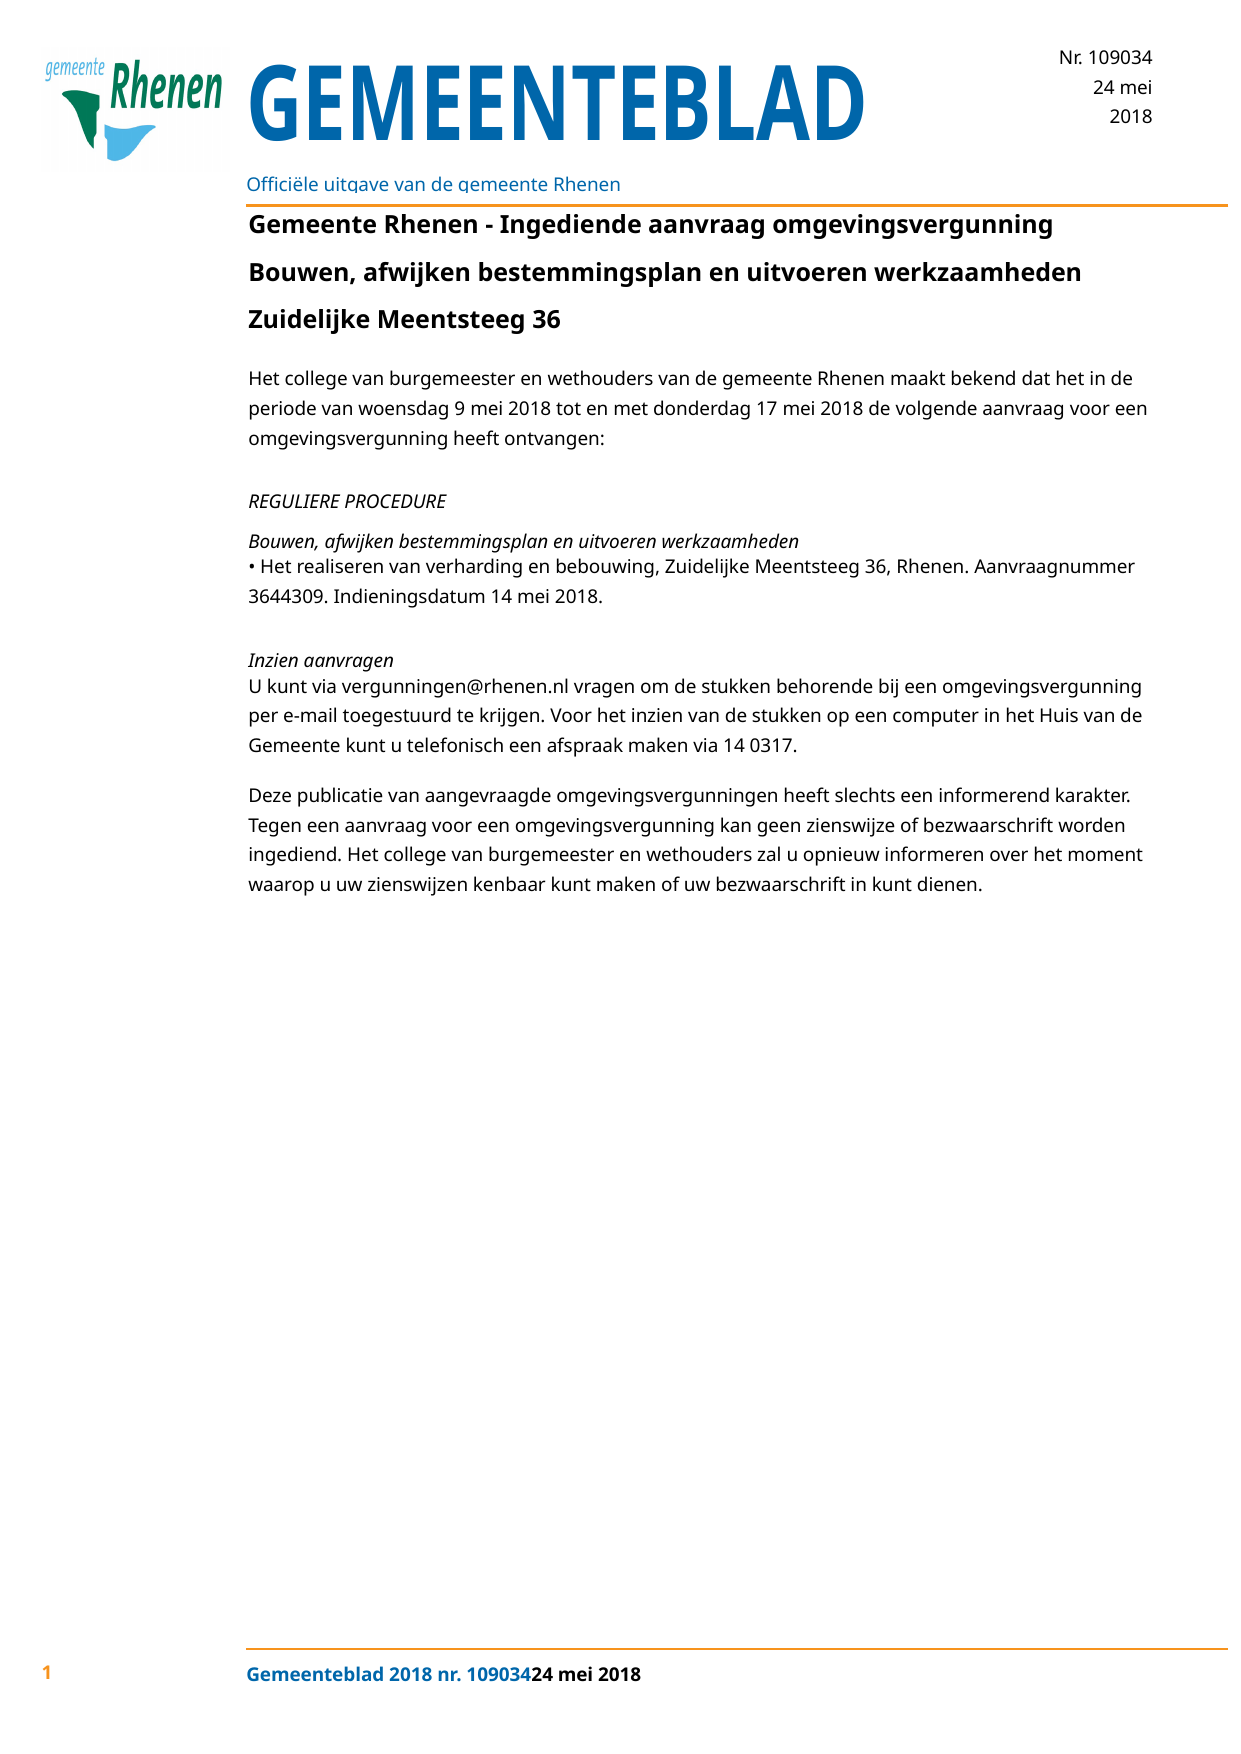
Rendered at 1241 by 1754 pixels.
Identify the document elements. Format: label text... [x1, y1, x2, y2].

text Gemeente Rhenen - Ingediende aanvraag omgevingsvergunning Bouwen, afwijken bestemmingsplan en uitvoeren werkzaamheden Zuidelijke Meentsteeg 36 [248, 207, 1152, 336]
text Inzien aanvragen [248, 647, 1152, 673]
picture [41, 47, 231, 172]
text Deze publicatie van aangevraagde omgevingsvergunningen heeft slechts een informerend karakter. Tegen een aanvraag voor een omgevingsvergunning kan geen zienswijze of bezwaarschrift worden ingediend. Het college van burgemeester en wethouders zal u opnieuw informeren over het moment waarop u uw zienswijzen kenbaar kunt maken of uw bezwaarschrift in kunt dienen. [248, 782, 1152, 897]
text • Het realiseren van verharding en bebouwing, Zuidelijke Meentsteeg 36, Rhenen. Aanvraagnummer 3644309. Indieningsdatum 14 mei 2018. [248, 554, 1152, 609]
text Bouwen, afwijken bestemmingsplan en uitvoeren werkzaamheden [248, 528, 1152, 554]
text U kunt via vergunningen@rhenen.nl vragen om de stukken behorende bij een omgevingsvergunning per e-mail toegestuurd te krijgen. Voor het inzien van de stukken op een computer in het Huis van de Gemeente kunt u telefonisch een afspraak maken via 14 0317. [248, 673, 1152, 758]
text Het college van burgemeester en wethouders van de gemeente Rhenen maakt bekend dat het in de periode van woensdag 9 mei 2018 tot en met donderdag 17 mei 2018 de volgende aanvraag voor een omgevingsvergunning heeft ontvangen: [248, 366, 1152, 450]
text REGULIERE PROCEDURE [248, 489, 1152, 514]
